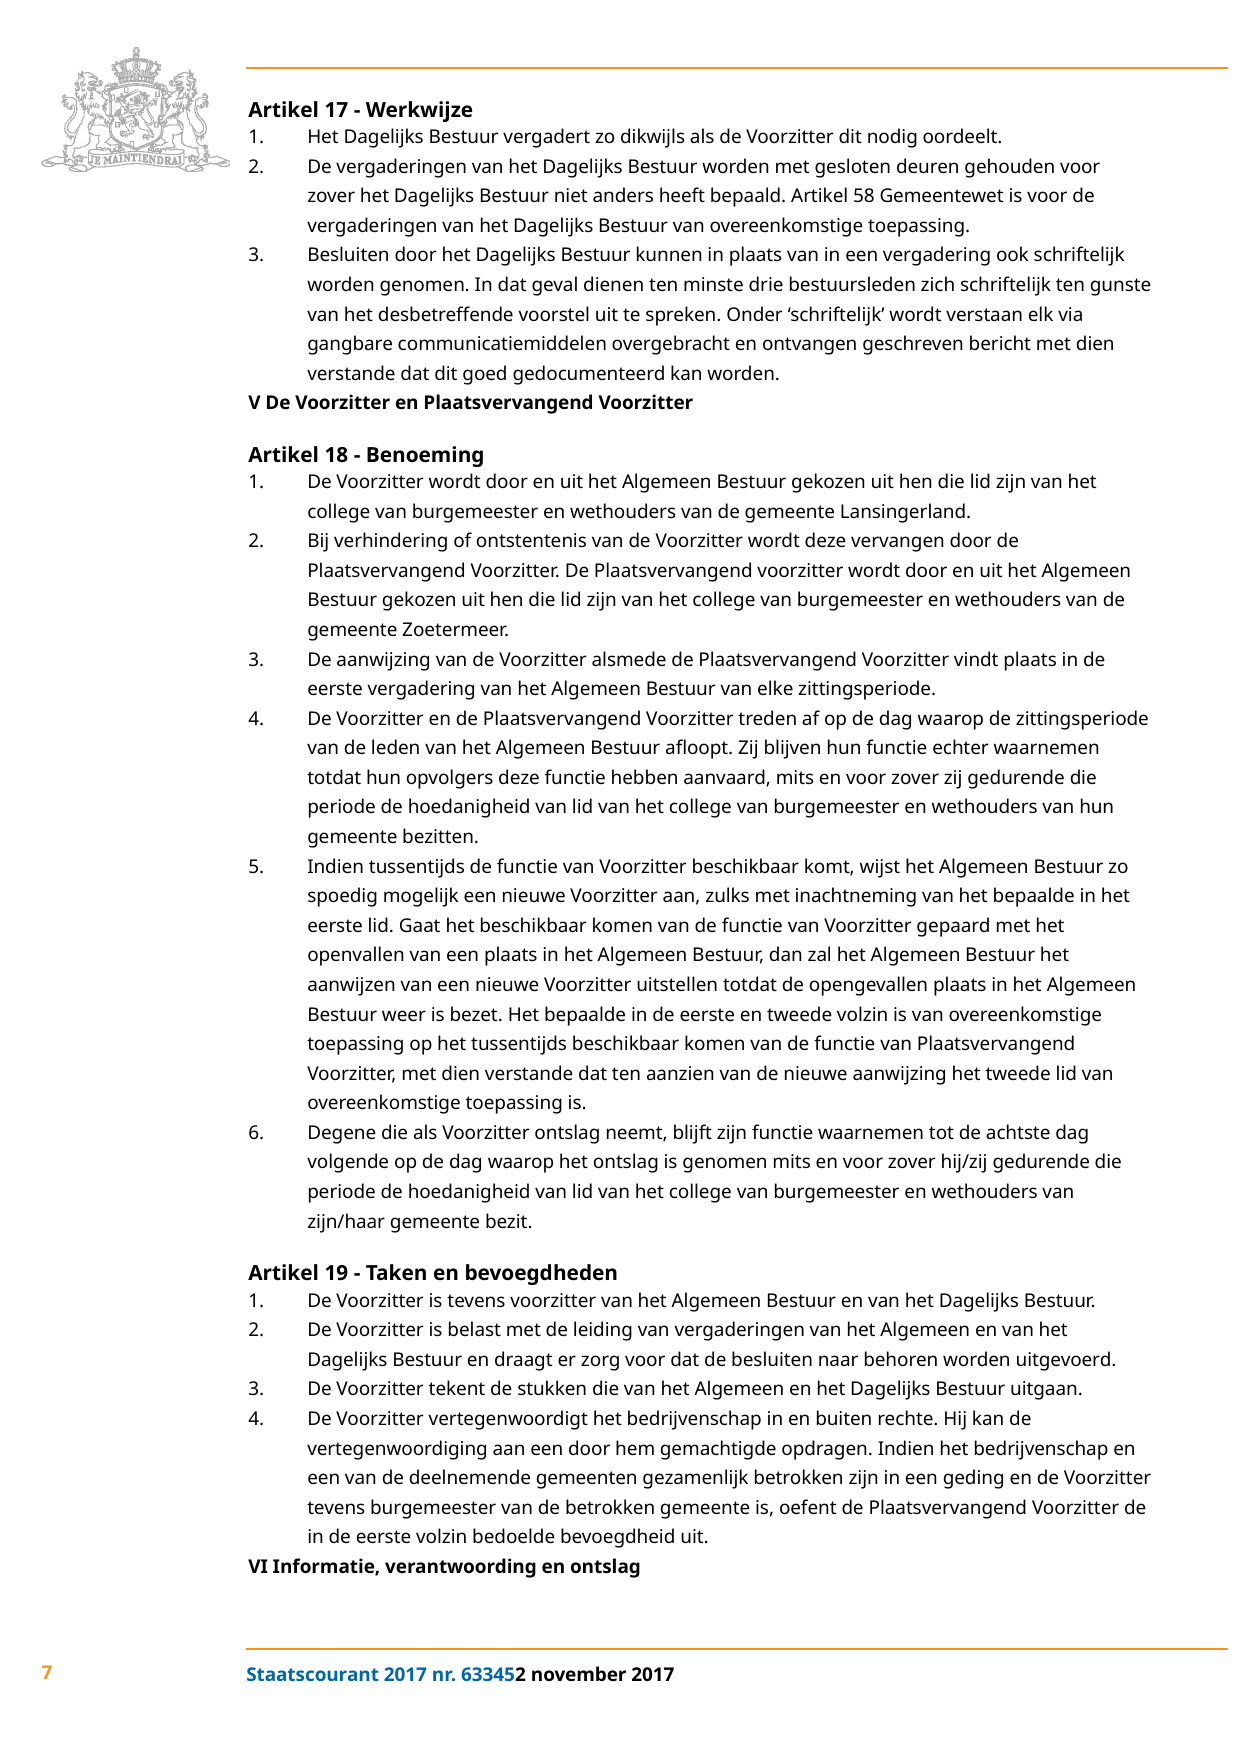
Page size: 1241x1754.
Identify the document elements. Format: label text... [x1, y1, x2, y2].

text V De Voorzitter en Plaatsvervangend Voorzitter [248, 389, 1152, 415]
list Bij verhindering of ontstentenis van de Voorzitter wordt deze vervangen door de Plaatsvervangend Voorzitter. De Plaatsvervangend voorzitter wordt door en uit het Algemeen Bestuur gekozen uit hen die lid zijn van het college van burgemeester en wethouders van de gemeente Zoetermeer. [248, 527, 1152, 642]
list De Voorzitter en de Plaatsvervangend Voorzitter treden af op de dag waarop de zittingsperiode van de leden van het Algemeen Bestuur afloopt. Zij blijven hun functie echter waarnemen totdat hun opvolgers deze functie hebben aanvaard, mits en voor zover zij gedurende die periode de hoedanigheid van lid van het college van burgemeester en wethouders van hun gemeente bezitten. [248, 705, 1152, 849]
list De Voorzitter tekent de stukken die van het Algemeen en het Dagelijks Bestuur uitgaan. [248, 1376, 1152, 1401]
text Artikel 17 - Werkwijze [248, 95, 1152, 123]
list De Voorzitter is tevens voorzitter van het Algemeen Bestuur en van het Dagelijks Bestuur. [248, 1287, 1152, 1312]
list De Voorzitter vertegenwoordigt het bedrijvenschap in en buiten rechte. Hij kan de vertegenwoordiging aan een door hem gemachtigde opdragen. Indien het bedrijvenschap en een van de deelnemende gemeenten gezamenlijk betrokken zijn in een geding en de Voorzitter tevens burgemeester van de betrokken gemeente is, oefent de Plaatsvervangend Voorzitter de in de eerste volzin bedoelde bevoegdheid uit. [248, 1405, 1152, 1549]
list Het Dagelijks Bestuur vergadert zo dikwijls als de Voorzitter dit nodig oordeelt. [248, 123, 1152, 149]
list De Voorzitter wordt door en uit het Algemeen Bestuur gekozen uit hen die lid zijn van het college van burgemeester en wethouders van de gemeente Lansingerland. [248, 468, 1152, 524]
list De Voorzitter is belast met de leiding van vergaderingen van het Algemeen en van het Dagelijks Bestuur en draagt er zorg voor dat de besluiten naar behoren worden uitgevoerd. [248, 1316, 1152, 1372]
list De vergaderingen van het Dagelijks Bestuur worden met gesloten deuren gehouden voor zover het Dagelijks Bestuur niet anders heeft bepaald. Artikel 58 Gemeentewet is voor de vergaderingen van het Dagelijks Bestuur van overeenkomstige toepassing. [248, 153, 1152, 238]
picture [41, 47, 231, 172]
list Degene die als Voorzitter ontslag neemt, blijft zijn functie waarnemen tot de achtste dag volgende op de dag waarop het ontslag is genomen mits en voor zover hij/zij gedurende die periode de hoedanigheid van lid van het college van burgemeester en wethouders van zijn/haar gemeente bezit. [248, 1119, 1152, 1234]
list Besluiten door het Dagelijks Bestuur kunnen in plaats van in een vergadering ook schriftelijk worden genomen. In dat geval dienen ten minste drie bestuursleden zich schriftelijk ten gunste van het desbetreffende voorstel uit te spreken. Onder ‘schriftelijk’ wordt verstaan elk via gangbare communicatiemiddelen overgebracht en ontvangen geschreven bericht met dien verstande dat dit goed gedocumenteerd kan worden. [248, 242, 1152, 386]
text Artikel 19 - Taken en bevoegdheden [248, 1258, 1152, 1287]
text VI Informatie, verantwoording en ontslag [248, 1553, 1152, 1579]
list Indien tussentijds de functie van Voorzitter beschikbaar komt, wijst het Algemeen Bestuur zo spoedig mogelijk een nieuwe Voorzitter aan, zulks met inachtneming van het bepaalde in het eerste lid. Gaat het beschikbaar komen van de functie van Voorzitter gepaard met het openvallen van een plaats in het Algemeen Bestuur, dan zal het Algemeen Bestuur het aanwijzen van een nieuwe Voorzitter uitstellen totdat de opengevallen plaats in het Algemeen Bestuur weer is bezet. Het bepaalde in de eerste en tweede volzin is van overeenkomstige toepassing op het tussentijds beschikbaar komen van de functie van Plaatsvervangend Voorzitter, met dien verstande dat ten aanzien van de nieuwe aanwijzing het tweede lid van overeenkomstige toepassing is. [248, 853, 1152, 1115]
text Artikel 18 - Benoeming [248, 440, 1152, 468]
list De aanwijzing van de Voorzitter alsmede de Plaatsvervangend Voorzitter vindt plaats in de eerste vergadering van het Algemeen Bestuur van elke zittingsperiode. [248, 646, 1152, 701]
